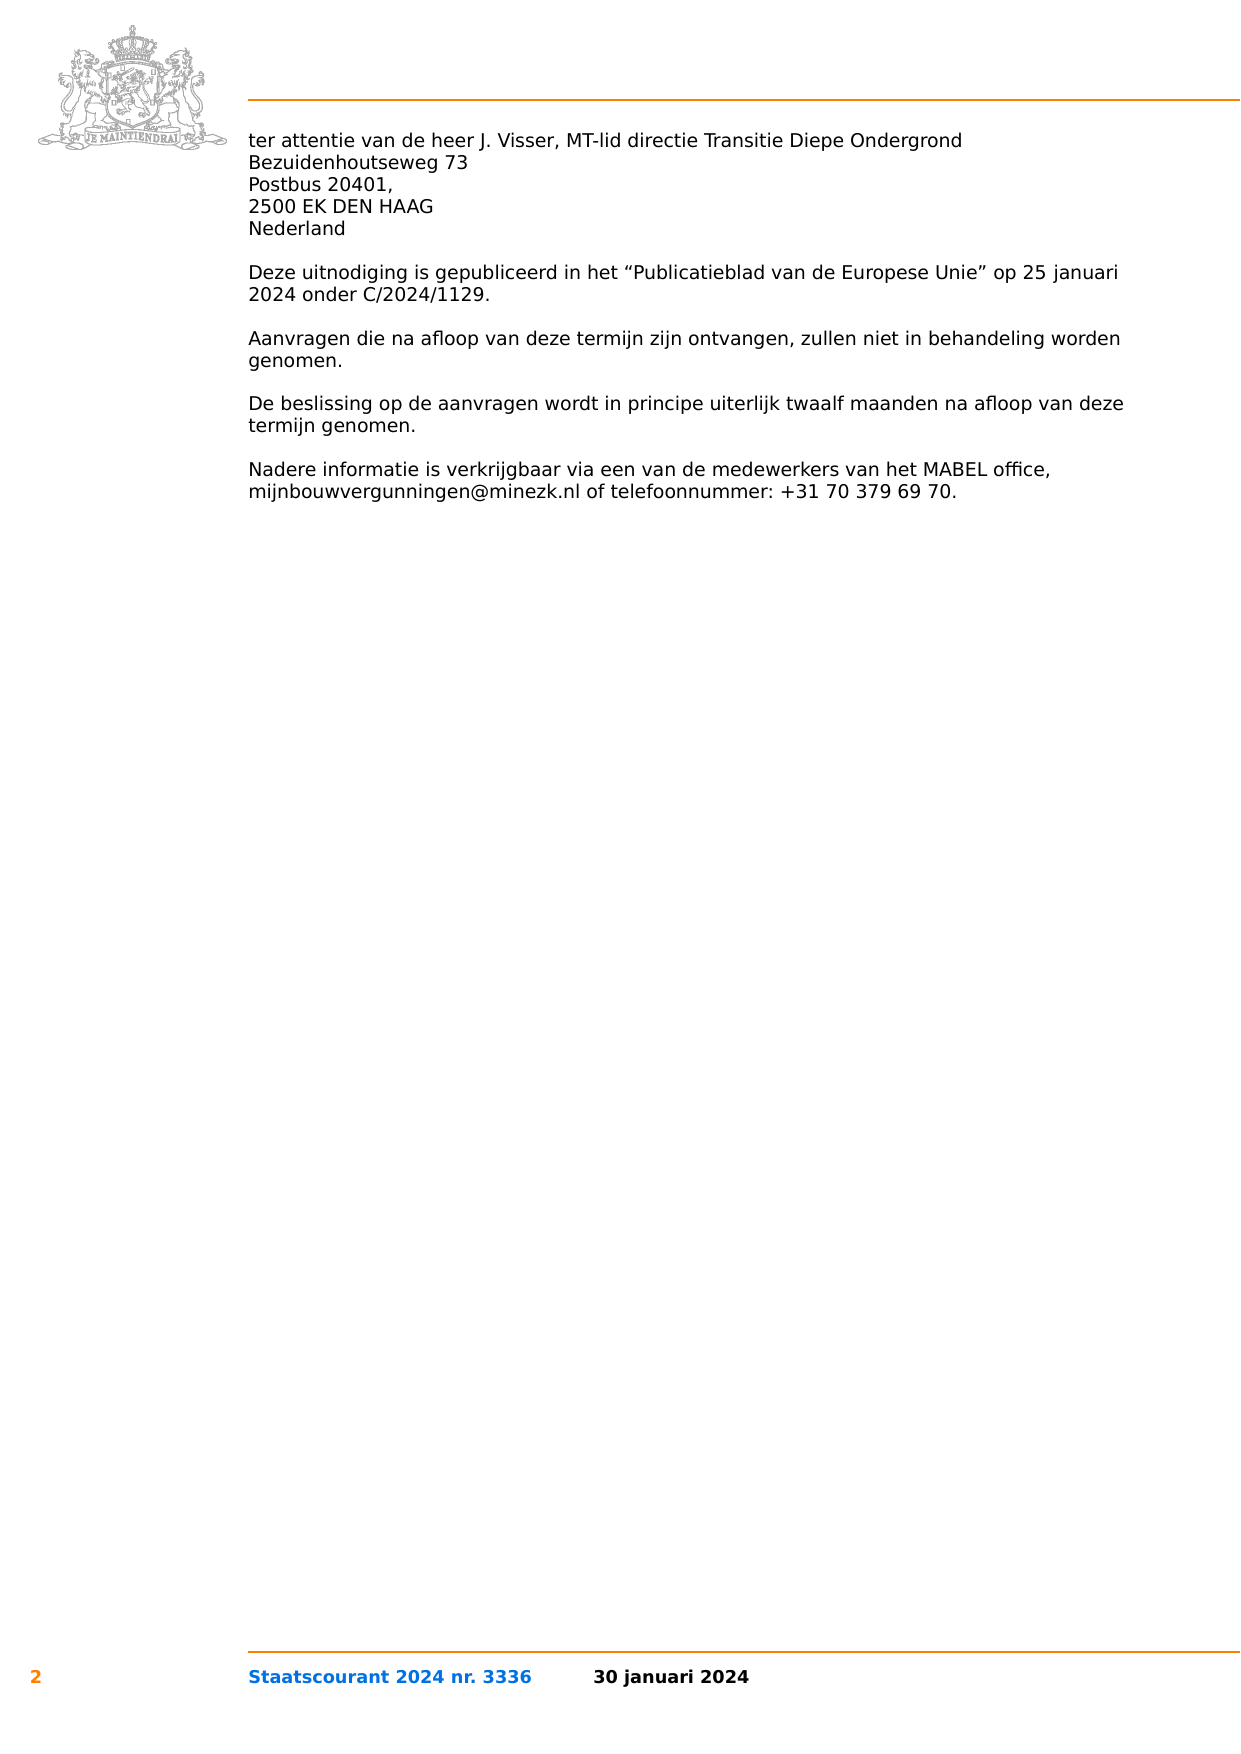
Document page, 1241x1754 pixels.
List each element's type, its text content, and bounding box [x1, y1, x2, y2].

text Deze uitnodiging is gepubliceerd in het “Publicatieblad van de Europese Unie” op 25 januari 2024 onder C/2024/1129. [248, 262, 1163, 306]
text De beslissing op de aanvragen wordt in principe uiterlijk twaalf maanden na afloop van deze termijn genomen. [248, 393, 1163, 437]
text Aanvragen die na afloop van deze termijn zijn ontvangen, zullen niet in behandeling worden genomen. [248, 327, 1163, 371]
text mijnbouwvergunningen@minezk.nl of telefoonnummer: +31 70 379 69 70. [248, 481, 1163, 503]
text ter attentie van de heer J. Visser, MT-lid directie Transitie Diepe Ondergrond [248, 130, 1163, 152]
text 2500 EK DEN HAAG [248, 196, 1163, 218]
text Bezuidenhoutseweg 73 [248, 152, 1163, 174]
text Nadere informatie is verkrijgbaar via een van de medewerkers van het MABEL office, [248, 459, 1163, 481]
text Postbus 20401, [248, 174, 1163, 196]
text Nederland [248, 218, 1163, 240]
picture [38, 25, 227, 150]
